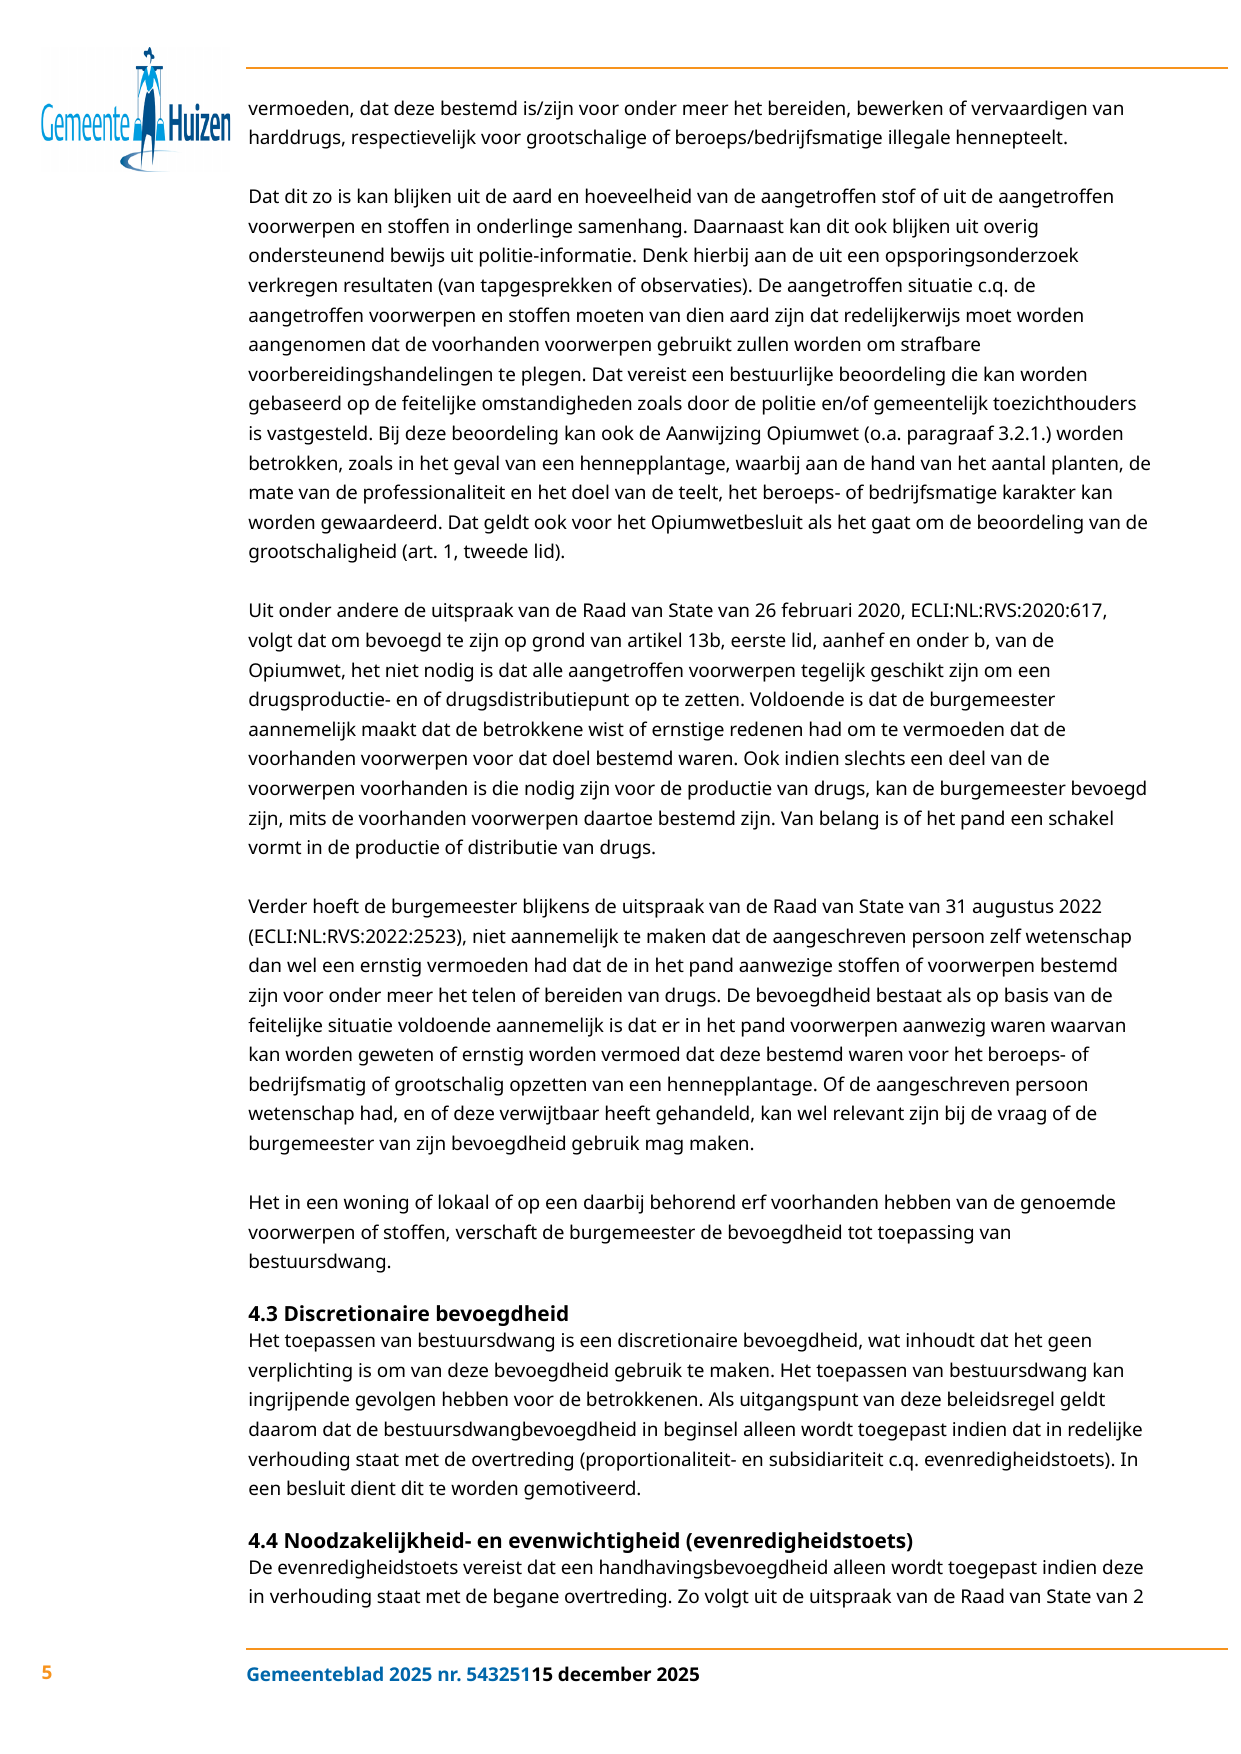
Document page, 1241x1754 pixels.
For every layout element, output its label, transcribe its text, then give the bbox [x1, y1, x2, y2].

picture [41, 47, 231, 172]
text Verder hoeft de burgemeester blijkens de uitspraak van de Raad van State van 31 augustus 2022 (ECLI:NL:RVS:2022:2523), niet aannemelijk te maken dat de aangeschreven persoon zelf wetenschap dan wel een ernstig vermoeden had dat de in het pand aanwezige stoffen of voorwerpen bestemd zijn voor onder meer het telen of bereiden van drugs. De bevoegdheid bestaat als op basis van de feitelijke situatie voldoende aannemelijk is dat er in het pand voorwerpen aanwezig waren waarvan kan worden geweten of ernstig worden vermoed dat deze bestemd waren voor het beroeps- of bedrijfsmatig of grootschalig opzetten van een hennepplantage. Of de aangeschreven persoon wetenschap had, en of deze verwijtbaar heeft gehandeld, kan wel relevant zijn bij de vraag of de burgemeester van zijn bevoegdheid gebruik mag maken. [248, 893, 1152, 1156]
text vermoeden, dat deze bestemd is/zijn voor onder meer het bereiden, bewerken of vervaardigen van harddrugs, respectievelijk voor grootschalige of beroeps/bedrijfsmatige illegale hennepteelt. [248, 95, 1152, 150]
text Dat dit zo is kan blijken uit de aard en hoeveelheid van de aangetroffen stof of uit de aangetroffen voorwerpen en stoffen in onderlinge samenhang. Daarnaast kan dit ook blijken uit overig ondersteunend bewijs uit politie-informatie. Denk hierbij aan de uit een opsporingsonderzoek verkregen resultaten (van tapgesprekken of observaties). De aangetroffen situatie c.q. de aangetroffen voorwerpen en stoffen moeten van dien aard zijn dat redelijkerwijs moet worden aangenomen dat de voorhanden voorwerpen gebruikt zullen worden om strafbare voorbereidingshandelingen te plegen. Dat vereist een bestuurlijke beoordeling die kan worden gebaseerd op de feitelijke omstandigheden zoals door de politie en/of gemeentelijk toezichthouders is vastgesteld. Bij deze beoordeling kan ook de Aanwijzing Opiumwet (o.a. paragraaf 3.2.1.) worden betrokken, zoals in het geval van een hennepplantage, waarbij aan de hand van het aantal planten, de mate van de professionaliteit en het doel van de teelt, het beroeps- of bedrijfsmatige karakter kan worden gewaardeerd. Dat geldt ook voor het Opiumwetbesluit als het gaat om de beoordeling van de grootschaligheid (art. 1, tweede lid). [248, 183, 1152, 564]
text De evenredigheidstoets vereist dat een handhavingsbevoegdheid alleen wordt toegepast indien deze in verhouding staat met de begane overtreding. Zo volgt uit de uitspraak van de Raad van State van 2 [248, 1554, 1152, 1609]
text Het in een woning of lokaal of op een daarbij behorend erf voorhanden hebben van de genoemde voorwerpen of stoffen, verschaft de burgemeester de bevoegdheid tot toepassing van bestuursdwang. [248, 1189, 1152, 1274]
text 4.3 Discretionaire bevoegdheid [248, 1299, 1152, 1327]
text Het toepassen van bestuursdwang is een discretionaire bevoegdheid, wat inhoudt dat het geen verplichting is om van deze bevoegdheid gebruik te maken. Het toepassen van bestuursdwang kan ingrijpende gevolgen hebben voor de betrokkenen. Als uitgangspunt van deze beleidsregel geldt daarom dat de bestuursdwangbevoegdheid in beginsel alleen wordt toegepast indien dat in redelijke verhouding staat met de overtreding (proportionaliteit- en subsidiariteit c.q. evenredigheidstoets). In een besluit dient dit te worden gemotiveerd. [248, 1327, 1152, 1501]
text 4.4 Noodzakelijkheid- en evenwichtigheid (evenredigheidstoets) [248, 1526, 1152, 1554]
text Uit onder andere de uitspraak van de Raad van State van 26 februari 2020, ECLI:NL:RVS:2020:617, volgt dat om bevoegd te zijn op grond van artikel 13b, eerste lid, aanhef en onder b, van de Opiumwet, het niet nodig is dat alle aangetroffen voorwerpen tegelijk geschikt zijn om een drugsproductie- en of drugsdistributiepunt op te zetten. Voldoende is dat de burgemeester aannemelijk maakt dat de betrokkene wist of ernstige redenen had om te vermoeden dat de voorhanden voorwerpen voor dat doel bestemd waren. Ook indien slechts een deel van de voorwerpen voorhanden is die nodig zijn voor de productie van drugs, kan de burgemeester bevoegd zijn, mits de voorhanden voorwerpen daartoe bestemd zijn. Van belang is of het pand een schakel vormt in de productie of distributie van drugs. [248, 598, 1152, 860]
